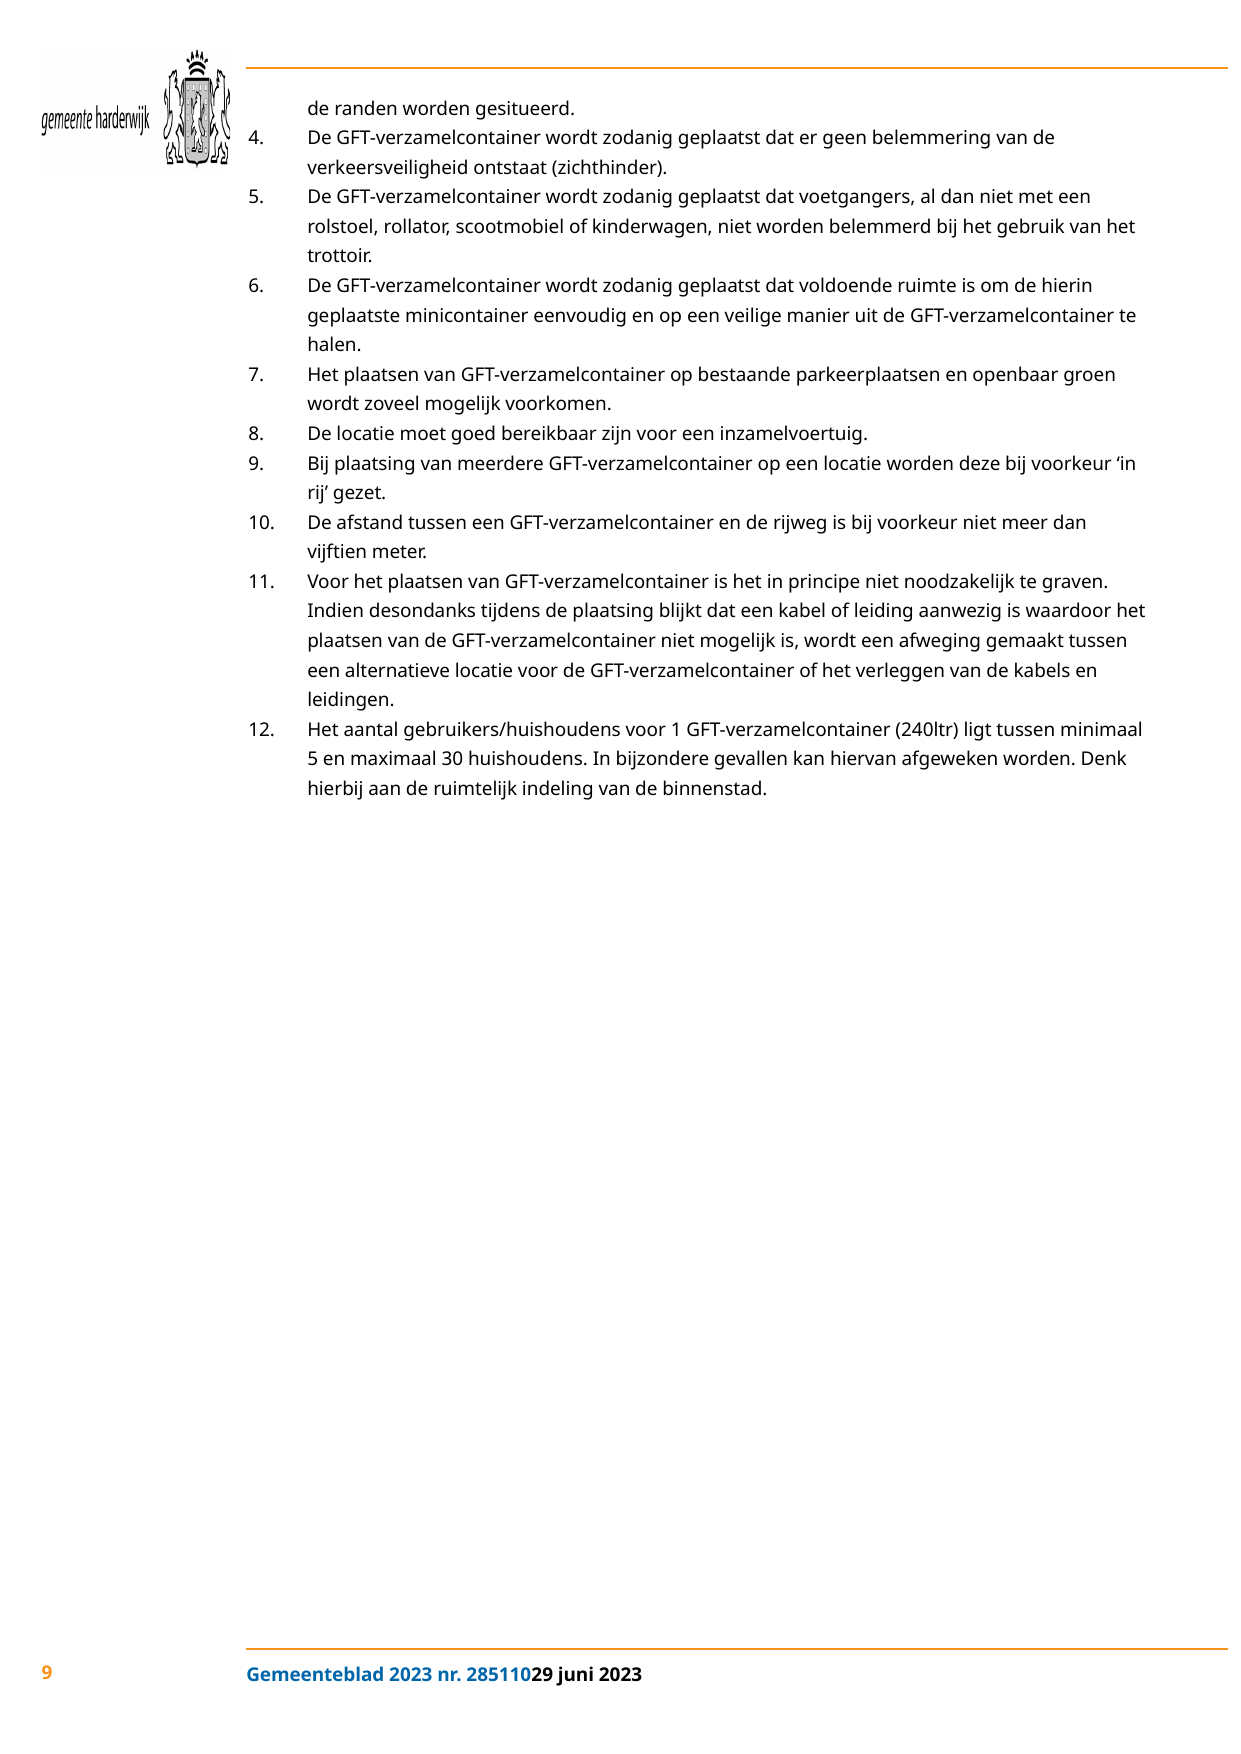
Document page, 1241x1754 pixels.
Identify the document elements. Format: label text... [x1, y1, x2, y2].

list De GFT-verzamelcontainer wordt zodanig geplaatst dat voldoende ruimte is om de hierin geplaatste minicontainer eenvoudig en op een veilige manier uit de GFT-verzamelcontainer te halen. [248, 272, 1152, 357]
list De GFT-verzamelcontainer wordt zodanig geplaatst dat er geen belemmering van de verkeersveiligheid ontstaat (zichthinder). [248, 124, 1152, 180]
list De afstand tussen een GFT-verzamelcontainer en de rijweg is bij voorkeur niet meer dan vijftien meter. [248, 509, 1152, 564]
list De GFT-verzamelcontainer wordt zodanig geplaatst dat voetgangers, al dan niet met een rolstoel, rollator, scootmobiel of kinderwagen, niet worden belemmerd bij het gebruik van het trottoir. [248, 183, 1152, 268]
list Het aantal gebruikers/huishoudens voor 1 GFT-verzamelcontainer (240ltr) ligt tussen minimaal 5 en maximaal 30 huishoudens. In bijzondere gevallen kan hiervan afgeweken worden. Denk hierbij aan de ruimtelijk indeling van de binnenstad. [248, 716, 1152, 801]
list de randen worden gesitueerd. [248, 95, 1152, 121]
list Voor het plaatsen van GFT-verzamelcontainer is het in principe niet noodzakelijk te graven. Indien desondanks tijdens de plaatsing blijkt dat een kabel of leiding aanwezig is waardoor het plaatsen van de GFT-verzamelcontainer niet mogelijk is, wordt een afweging gemaakt tussen een alternatieve locatie voor de GFT-verzamelcontainer of het verleggen van de kabels en leidingen. [248, 568, 1152, 712]
list Het plaatsen van GFT-verzamelcontainer op bestaande parkeerplaatsen en openbaar groen wordt zoveel mogelijk voorkomen. [248, 361, 1152, 416]
picture [41, 47, 231, 172]
list Bij plaatsing van meerdere GFT-verzamelcontainer op een locatie worden deze bij voorkeur ‘in rij’ gezet. [248, 450, 1152, 505]
list De locatie moet goed bereikbaar zijn voor een inzamelvoertuig. [248, 420, 1152, 446]
